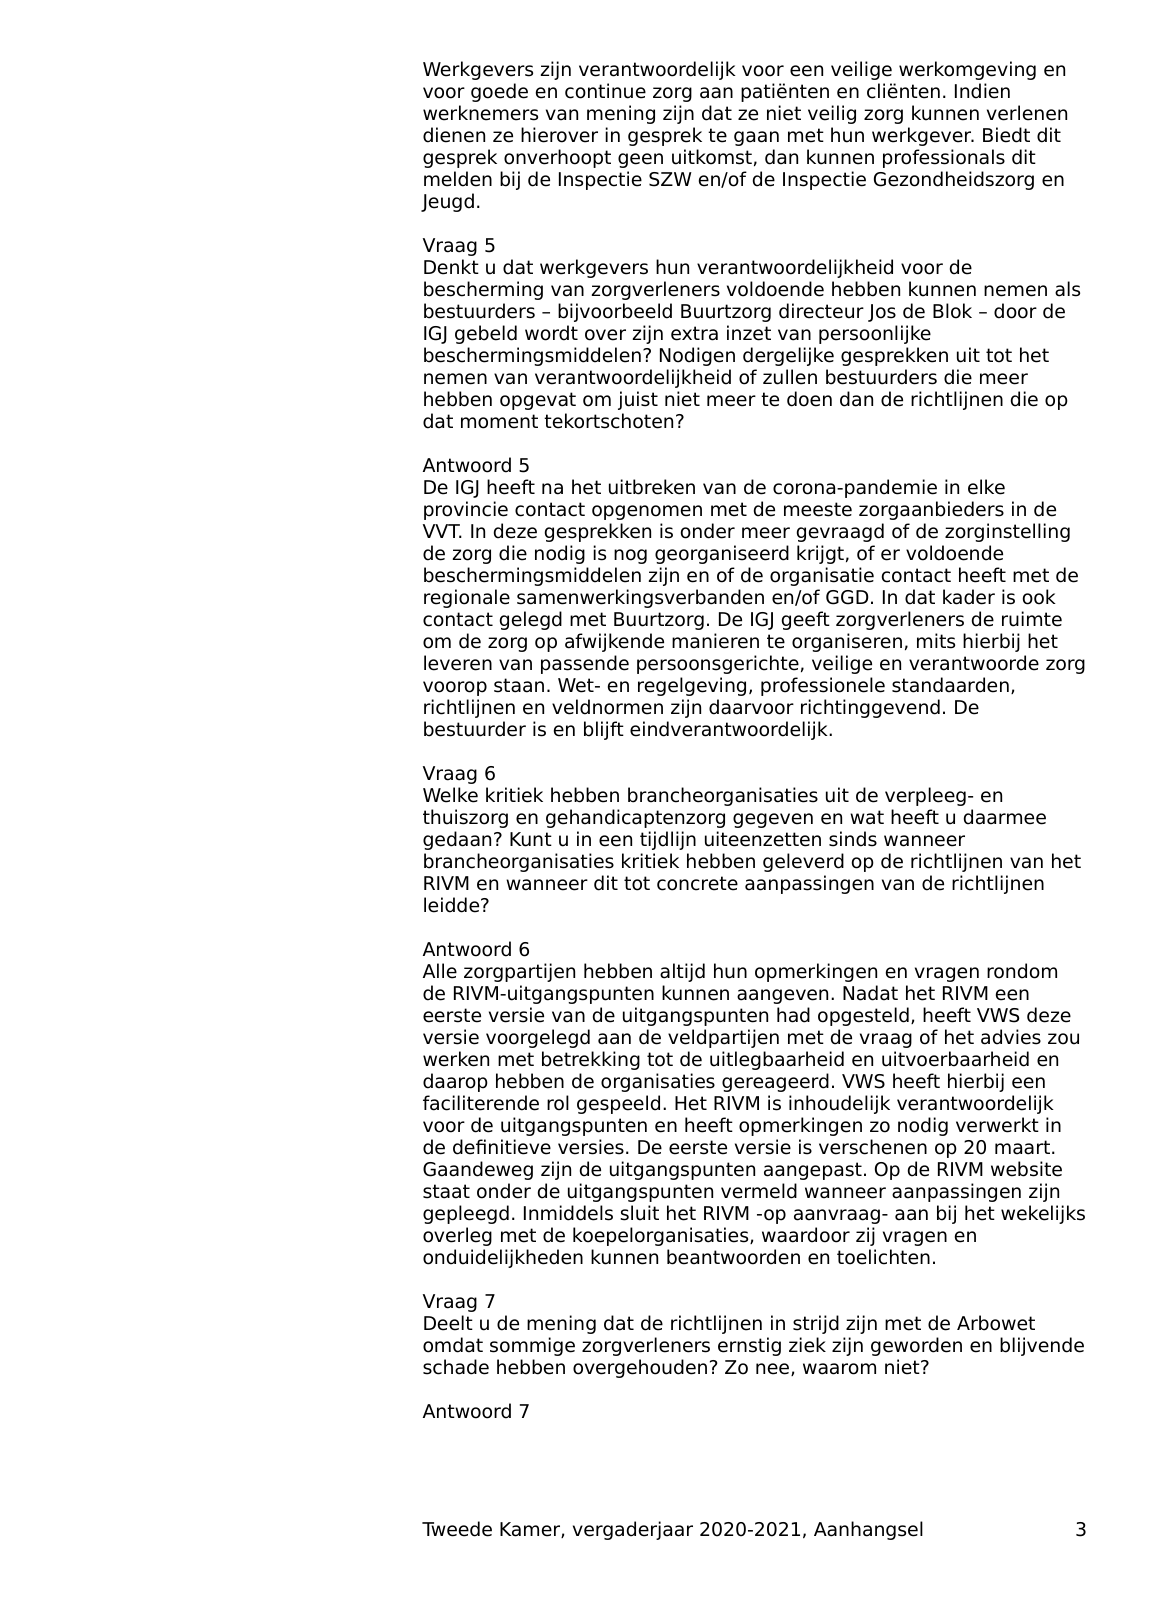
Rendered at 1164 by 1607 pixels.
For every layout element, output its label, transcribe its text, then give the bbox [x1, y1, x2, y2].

text Antwoord 5 [422, 455, 1087, 477]
text Werkgevers zijn verantwoordelijk voor een veilige werkomgeving en voor goede en continue zorg aan patiënten en cliënten. Indien werknemers van mening zijn dat ze niet veilig zorg kunnen verlenen dienen ze hierover in gesprek te gaan met hun werkgever. Biedt dit gesprek onverhoopt geen uitkomst, dan kunnen professionals dit melden bij de Inspectie SZW en/of de Inspectie Gezondheidszorg en Jeugd. [422, 59, 1087, 213]
text Vraag 5 [422, 235, 1087, 257]
text Alle zorgpartijen hebben altijd hun opmerkingen en vragen rondom de RIVM-uitgangspunten kunnen aangeven. Nadat het RIVM een eerste versie van de uitgangspunten had opgesteld, heeft VWS deze versie voorgelegd aan de veldpartijen met de vraag of het advies zou werken met betrekking tot de uitlegbaarheid en uitvoerbaarheid en daarop hebben de organisaties gereageerd. VWS heeft hierbij een faciliterende rol gespeeld. Het RIVM is inhoudelijk verantwoordelijk voor de uitgangspunten en heeft opmerkingen zo nodig verwerkt in de definitieve versies. De eerste versie is verschenen op 20 maart. Gaandeweg zijn de uitgangspunten aangepast. Op de RIVM website staat onder de uitgangspunten vermeld wanneer aanpassingen zijn gepleegd. Inmiddels sluit het RIVM -op aanvraag- aan bij het wekelijks overleg met de koepelorganisaties, waardoor zij vragen en onduidelijkheden kunnen beantwoorden en toelichten. [422, 961, 1087, 1269]
text Antwoord 7 [422, 1401, 1087, 1423]
text Denkt u dat werkgevers hun verantwoordelijkheid voor de bescherming van zorgverleners voldoende hebben kunnen nemen als bestuurders – bijvoorbeeld Buurtzorg directeur Jos de Blok – door de IGJ gebeld wordt over zijn extra inzet van persoonlijke beschermingsmiddelen? Nodigen dergelijke gesprekken uit tot het nemen van verantwoordelijkheid of zullen bestuurders die meer hebben opgevat om juist niet meer te doen dan de richtlijnen die op dat moment tekortschoten? [422, 257, 1087, 433]
text De IGJ heeft na het uitbreken van de corona-pandemie in elke provincie contact opgenomen met de meeste zorgaanbieders in de VVT. In deze gesprekken is onder meer gevraagd of de zorginstelling de zorg die nodig is nog georganiseerd krijgt, of er voldoende beschermingsmiddelen zijn en of de organisatie contact heeft met de regionale samenwerkingsverbanden en/of GGD. In dat kader is ook contact gelegd met Buurtzorg. De IGJ geeft zorgverleners de ruimte om de zorg op afwijkende manieren te organiseren, mits hierbij het leveren van passende persoonsgerichte, veilige en verantwoorde zorg voorop staan. Wet- en regelgeving, professionele standaarden, richtlijnen en veldnormen zijn daarvoor richtinggevend. De bestuurder is en blijft eindverantwoordelijk. [422, 477, 1087, 741]
text Vraag 7 [422, 1291, 1087, 1313]
text Antwoord 6 [422, 939, 1087, 961]
text Vraag 6 [422, 763, 1087, 785]
text Deelt u de mening dat de richtlijnen in strijd zijn met de Arbowet omdat sommige zorgverleners ernstig ziek zijn geworden en blijvende schade hebben overgehouden? Zo nee, waarom niet? [422, 1313, 1087, 1379]
text Welke kritiek hebben brancheorganisaties uit de verpleeg- en thuiszorg en gehandicaptenzorg gegeven en wat heeft u daarmee gedaan? Kunt u in een tijdlijn uiteenzetten sinds wanneer brancheorganisaties kritiek hebben geleverd op de richtlijnen van het RIVM en wanneer dit tot concrete aanpassingen van de richtlijnen leidde? [422, 785, 1087, 917]
